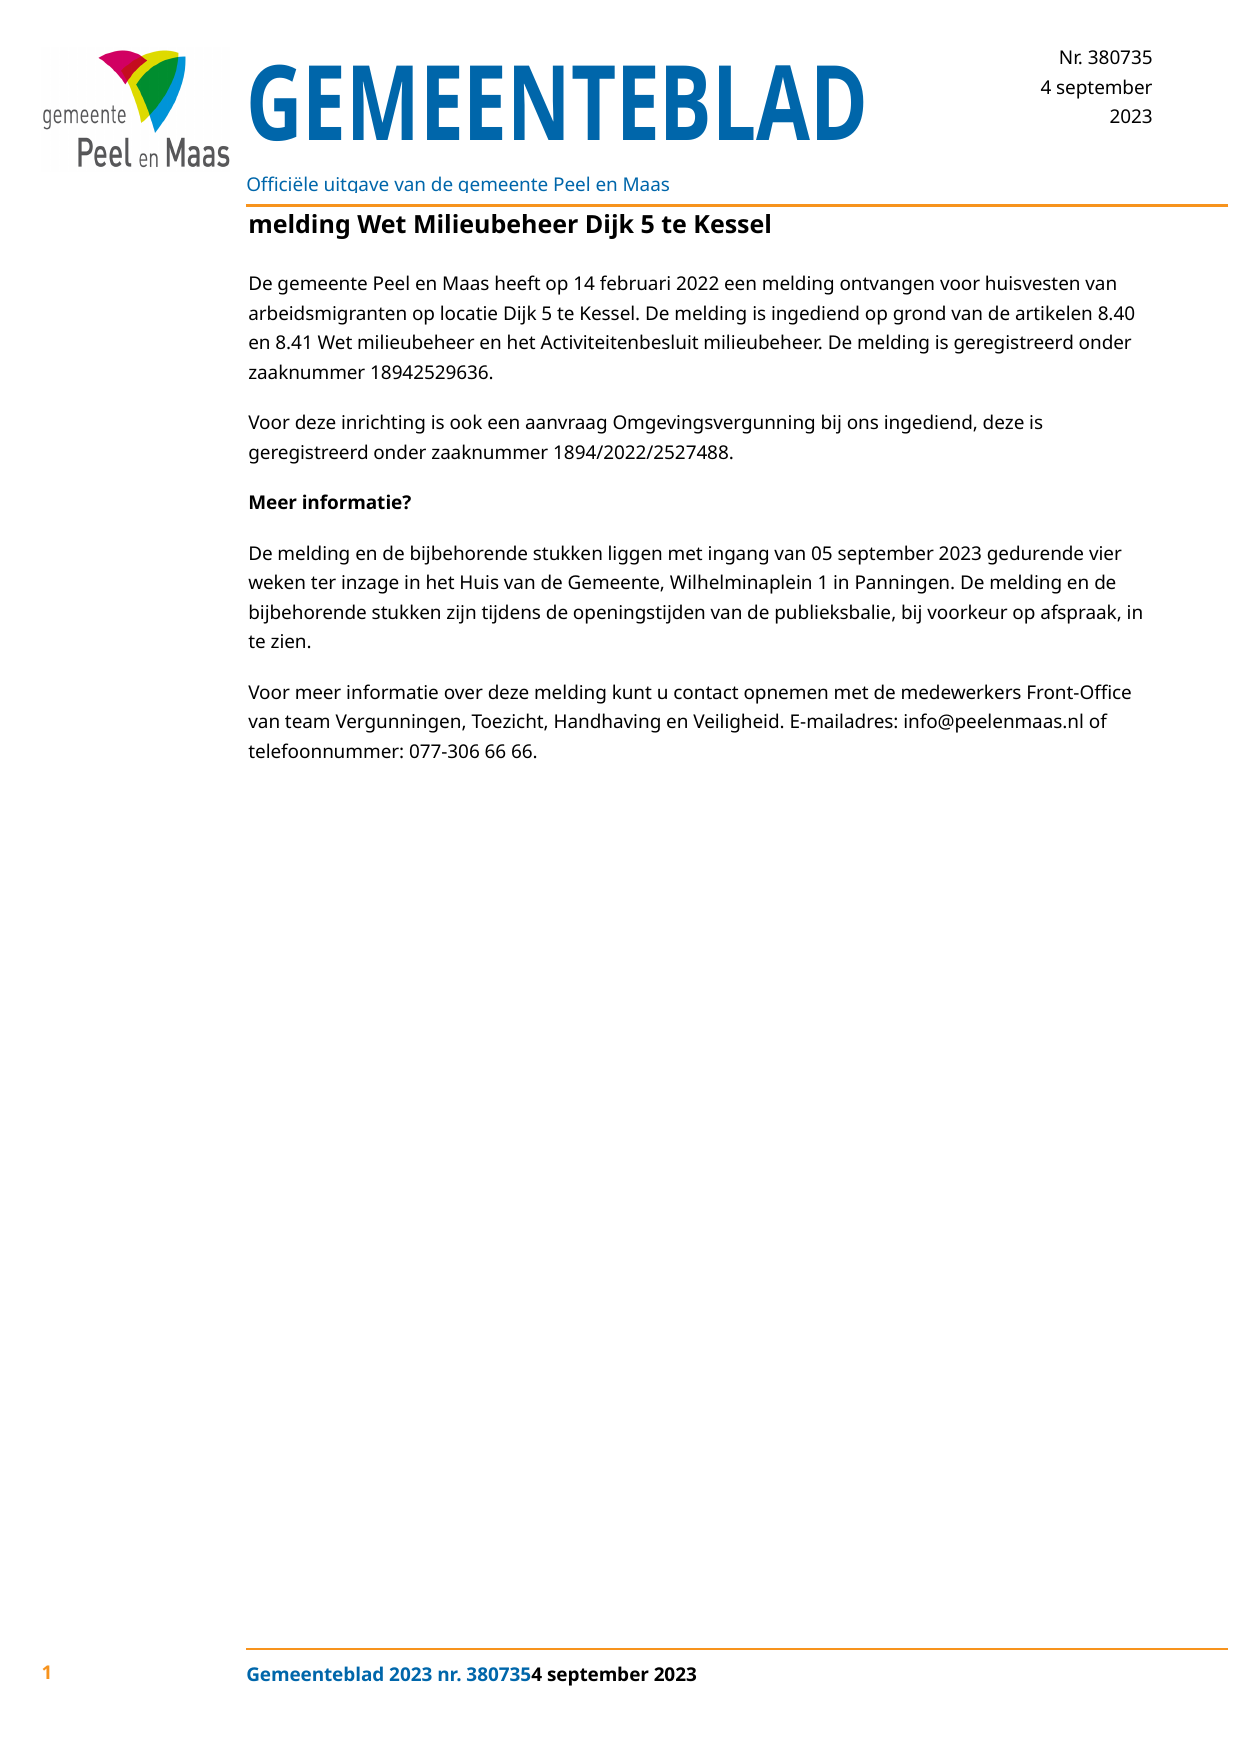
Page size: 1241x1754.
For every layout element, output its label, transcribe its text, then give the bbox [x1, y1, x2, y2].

text De melding en de bijbehorende stukken liggen met ingang van 05 september 2023 gedurende vier weken ter inzage in het Huis van de Gemeente, Wilhelminaplein 1 in Panningen. De melding en de bijbehorende stukken zijn tijdens de openingstijden van de publieksbalie, bij voorkeur op afspraak, in te zien. [248, 540, 1152, 654]
picture [41, 47, 231, 172]
text De gemeente Peel en Maas heeft op 14 februari 2022 een melding ontvangen voor huisvesten van arbeidsmigranten op locatie Dijk 5 te Kessel. De melding is ingediend op grond van de artikelen 8.40 en 8.41 Wet milieubeheer en het Activiteitenbesluit milieubeheer. De melding is geregistreerd onder zaaknummer 18942529636. [248, 270, 1152, 385]
text melding Wet Milieubeheer Dijk 5 te Kessel [248, 207, 1152, 241]
text Voor deze inrichting is ook een aanvraag Omgevingsvergunning bij ons ingediend, deze is geregistreerd onder zaaknummer 1894/2022/2527488. [248, 409, 1152, 465]
text Voor meer informatie over deze melding kunt u contact opnemen met de medewerkers Front-Office van team Vergunningen, Toezicht, Handhaving en Veiligheid. E-mailadres: info@peelenmaas.nl of telefoonnummer: 077-306 66 66. [248, 679, 1152, 764]
text Meer informatie? [248, 489, 1152, 515]
